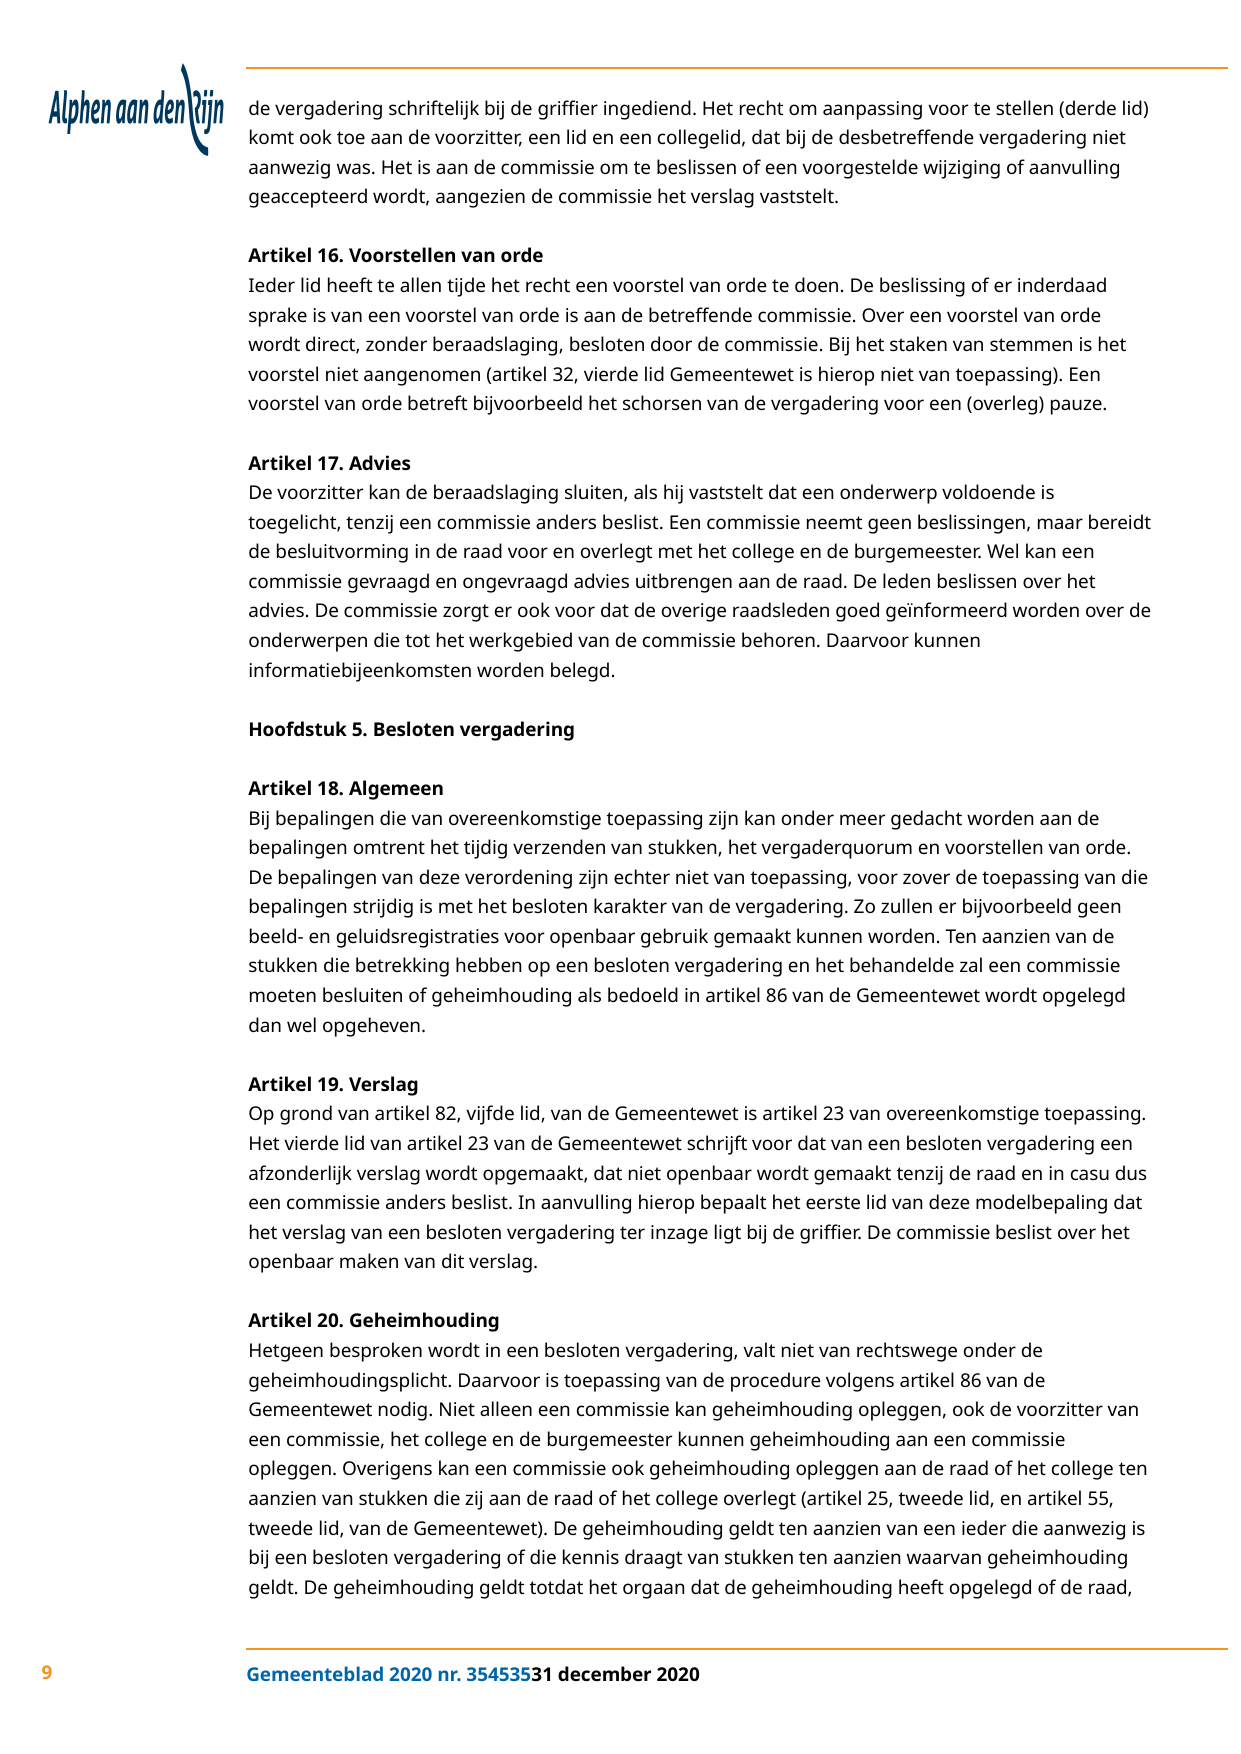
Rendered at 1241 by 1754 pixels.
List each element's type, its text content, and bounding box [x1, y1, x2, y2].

text Hetgeen besproken wordt in een besloten vergadering, valt niet van rechtswege onder de geheimhoudingsplicht. Daarvoor is toepassing van de procedure volgens artikel 86 van de Gemeentewet nodig. Niet alleen een commissie kan geheimhouding opleggen, ook de voorzitter van een commissie, het college en de burgemeester kunnen geheimhouding aan een commissie opleggen. Overigens kan een commissie ook geheimhouding opleggen aan de raad of het college ten aanzien van stukken die zij aan de raad of het college overlegt (artikel 25, tweede lid, en artikel 55, tweede lid, van de Gemeentewet). De geheimhouding geldt ten aanzien van een ieder die aanwezig is bij een besloten vergadering of die kennis draagt van stukken ten aanzien waarvan geheimhouding geldt. De geheimhouding geldt totdat het orgaan dat de geheimhouding heeft opgelegd of de raad, [248, 1337, 1152, 1600]
text Artikel 16. Voorstellen van orde [248, 243, 1152, 268]
picture [41, 47, 231, 172]
text De voorzitter kan de beraadslaging sluiten, als hij vaststelt dat een onderwerp voldoende is toegelicht, tenzij een commissie anders beslist. Een commissie neemt geen beslissingen, maar bereidt de besluitvorming in de raad voor en overlegt met het college en de burgemeester. Wel kan een commissie gevraagd en ongevraagd advies uitbrengen aan de raad. De leden beslissen over het advies. De commissie zorgt er ook voor dat de overige raadsleden goed geïnformeerd worden over de onderwerpen die tot het werkgebied van de commissie behoren. Daarvoor kunnen informatiebijeenkomsten worden belegd. [248, 479, 1152, 683]
text Artikel 17. Advies [248, 450, 1152, 476]
text Artikel 19. Verslag [248, 1071, 1152, 1097]
text Artikel 20. Geheimhouding [248, 1308, 1152, 1333]
text Ieder lid heeft te allen tijde het recht een voorstel van orde te doen. De beslissing of er inderdaad sprake is van een voorstel van orde is aan de betreffende commissie. Over een voorstel van orde wordt direct, zonder beraadslaging, besloten door de commissie. Bij het staken van stemmen is het voorstel niet aangenomen (artikel 32, vierde lid Gemeentewet is hierop niet van toepassing). Een voorstel van orde betreft bijvoorbeeld het schorsen van de vergadering voor een (overleg) pauze. [248, 272, 1152, 416]
text Hoofdstuk 5. Besloten vergadering [248, 716, 1152, 742]
text de vergadering schriftelijk bij de griffier ingediend. Het recht om aanpassing voor te stellen (derde lid) komt ook toe aan de voorzitter, een lid en een collegelid, dat bij de desbetreffende vergadering niet aanwezig was. Het is aan de commissie om te beslissen of een voorgestelde wijziging of aanvulling geaccepteerd wordt, aangezien de commissie het verslag vaststelt. [248, 95, 1152, 209]
text Op grond van artikel 82, vijfde lid, van de Gemeentewet is artikel 23 van overeenkomstige toepassing. Het vierde lid van artikel 23 van de Gemeentewet schrijft voor dat van een besloten vergadering een afzonderlijk verslag wordt opgemaakt, dat niet openbaar wordt gemaakt tenzij de raad en in casu dus een commissie anders beslist. In aanvulling hierop bepaalt het eerste lid van deze modelbepaling dat het verslag van een besloten vergadering ter inzage ligt bij de griffier. De commissie beslist over het openbaar maken van dit verslag. [248, 1101, 1152, 1274]
text Bij bepalingen die van overeenkomstige toepassing zijn kan onder meer gedacht worden aan de bepalingen omtrent het tijdig verzenden van stukken, het vergaderquorum en voorstellen van orde. De bepalingen van deze verordening zijn echter niet van toepassing, voor zover de toepassing van die bepalingen strijdig is met het besloten karakter van de vergadering. Zo zullen er bijvoorbeeld geen beeld- en geluidsregistraties voor openbaar gebruik gemaakt kunnen worden. Ten aanzien van de stukken die betrekking hebben op een besloten vergadering en het behandelde zal een commissie moeten besluiten of geheimhouding als bedoeld in artikel 86 van de Gemeentewet wordt opgelegd dan wel opgeheven. [248, 805, 1152, 1038]
text Artikel 18. Algemeen [248, 775, 1152, 801]
